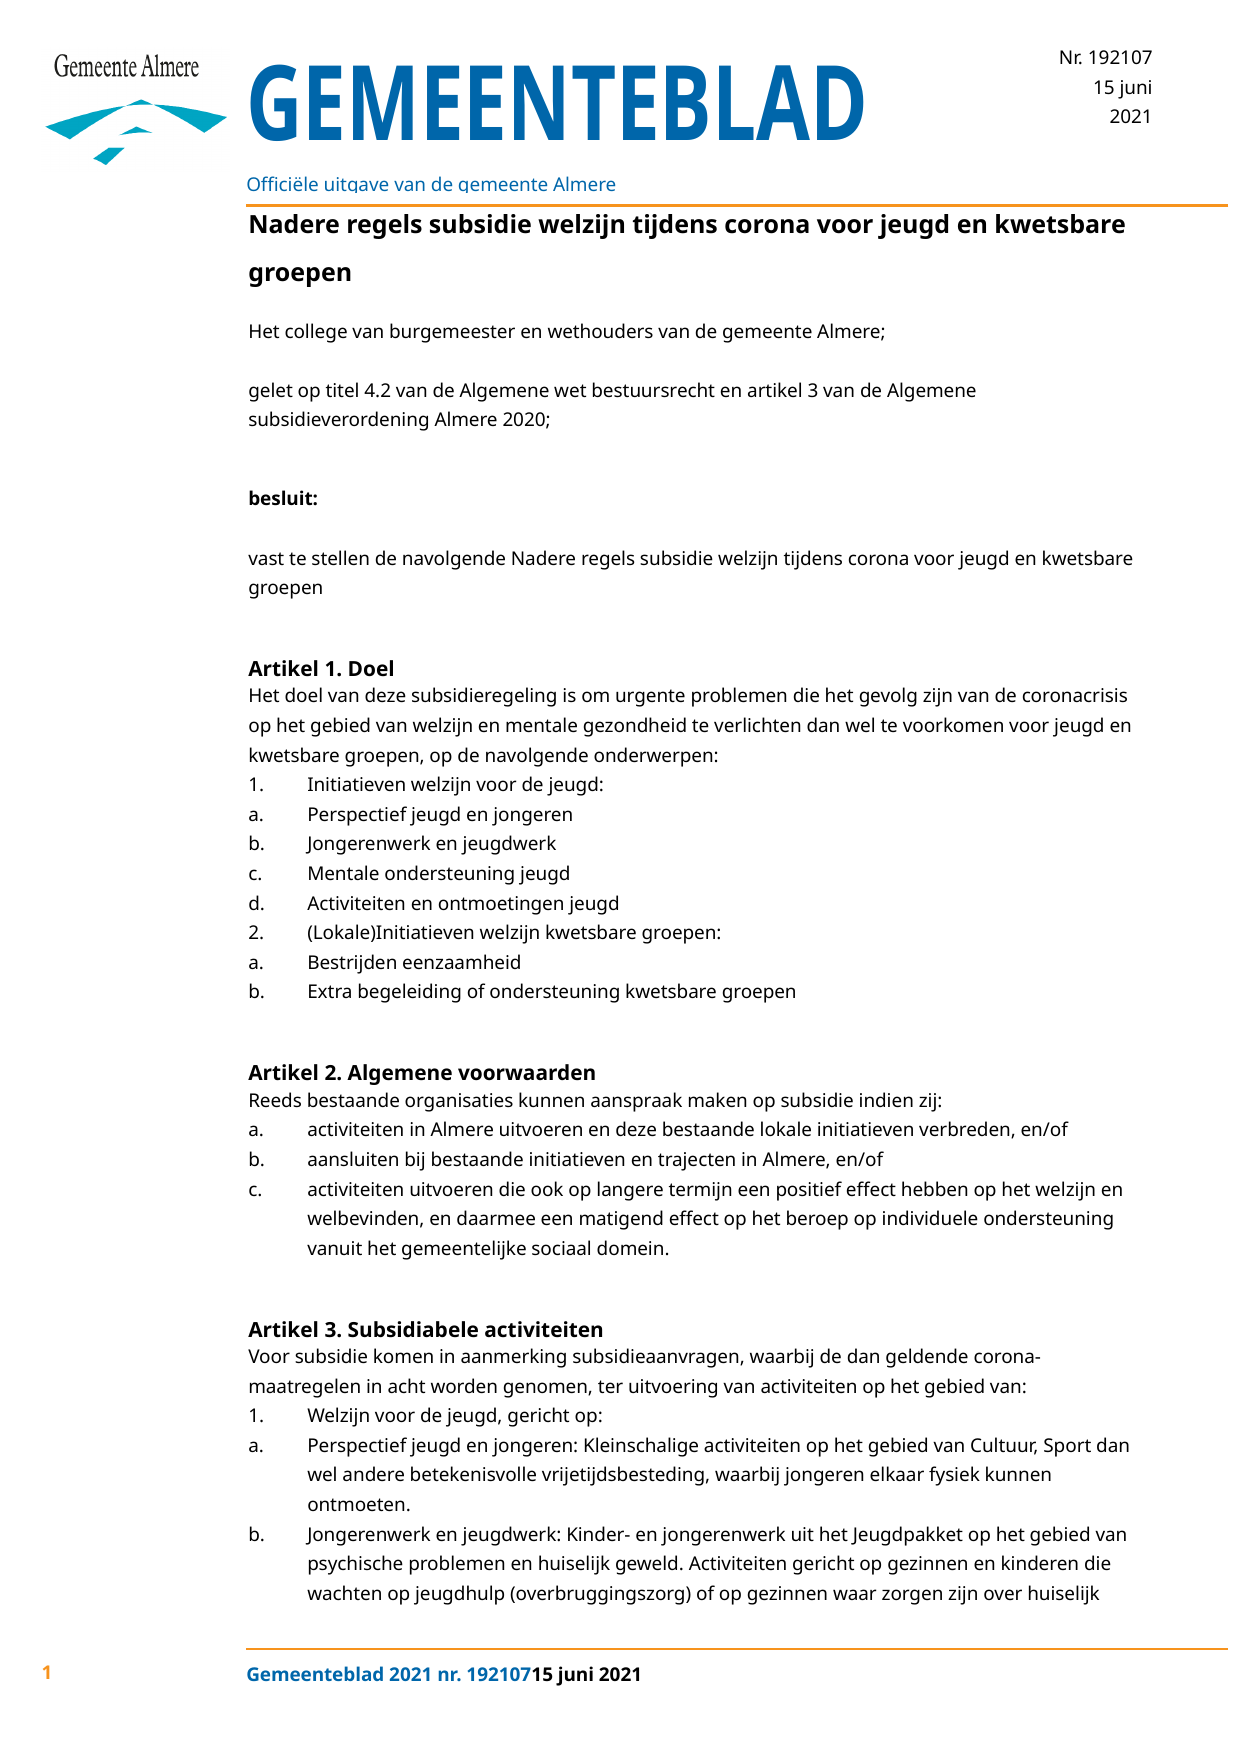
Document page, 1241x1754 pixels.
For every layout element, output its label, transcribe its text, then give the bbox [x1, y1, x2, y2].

list Initiatieven welzijn voor de jeugd: [248, 771, 1152, 797]
text besluit: [248, 486, 1152, 511]
text Het college van burgemeester en wethouders van de gemeente Almere; [248, 318, 1152, 344]
list (Lokale)Initiatieven welzijn kwetsbare groepen: [248, 919, 1152, 945]
list Bestrijden eenzaamheid [248, 949, 1152, 975]
list Jongerenwerk en jeugdwerk: Kinder- en jongerenwerk uit het Jeugdpakket op het gebied van psychische problemen en huiselijk geweld. Activiteiten gericht op gezinnen en kinderen die wachten op jeugdhulp (overbruggingszorg) of op gezinnen waar zorgen zijn over huiselijk [248, 1521, 1152, 1606]
list aansluiten bij bestaande initiatieven en trajecten in Almere, en/of [248, 1146, 1152, 1172]
text Artikel 3. Subsidiabele activiteiten [248, 1315, 1152, 1343]
text Reeds bestaande organisaties kunnen aanspraak maken op subsidie indien zij: [248, 1087, 1152, 1113]
list activiteiten in Almere uitvoeren en deze bestaande lokale initiatieven verbreden, en/of [248, 1117, 1152, 1142]
list activiteiten uitvoeren die ook op langere termijn een positief effect hebben op het welzijn en welbevinden, en daarmee een matigend effect op het beroep op individuele ondersteuning vanuit het gemeentelijke sociaal domein. [248, 1176, 1152, 1261]
list Perspectief jeugd en jongeren [248, 801, 1152, 827]
text gelet op titel 4.2 van de Algemene wet bestuursrecht en artikel 3 van de Algemene subsidieverordening Almere 2020; [248, 377, 1152, 432]
text Voor subsidie komen in aanmerking subsidieaanvragen, waarbij de dan geldende corona-maatregelen in acht worden genomen, ter uitvoering van activiteiten op het gebied van: [248, 1343, 1152, 1399]
text Artikel 1. Doel [248, 654, 1152, 683]
list Welzijn voor de jeugd, gericht op: [248, 1402, 1152, 1428]
text Artikel 2. Algemene voorwaarden [248, 1058, 1152, 1087]
picture [41, 47, 231, 172]
list Perspectief jeugd en jongeren: Kleinschalige activiteiten op het gebied van Cultuur, Sport dan wel andere betekenisvolle vrijetijdsbesteding, waarbij jongeren elkaar fysiek kunnen ontmoeten. [248, 1432, 1152, 1517]
list Activiteiten en ontmoetingen jeugd [248, 890, 1152, 916]
text Nadere regels subsidie welzijn tijdens corona voor jeugd en kwetsbare groepen [248, 207, 1152, 288]
text vast te stellen de navolgende Nadere regels subsidie welzijn tijdens corona voor jeugd en kwetsbare groepen [248, 545, 1152, 600]
list Jongerenwerk en jeugdwerk [248, 831, 1152, 856]
list Mentale ondersteuning jeugd [248, 860, 1152, 886]
text Het doel van deze subsidieregeling is om urgente problemen die het gevolg zijn van de coronacrisis op het gebied van welzijn en mentale gezondheid te verlichten dan wel te voorkomen voor jeugd en kwetsbare groepen, op de navolgende onderwerpen: [248, 683, 1152, 768]
list Extra begeleiding of ondersteuning kwetsbare groepen [248, 978, 1152, 1004]
